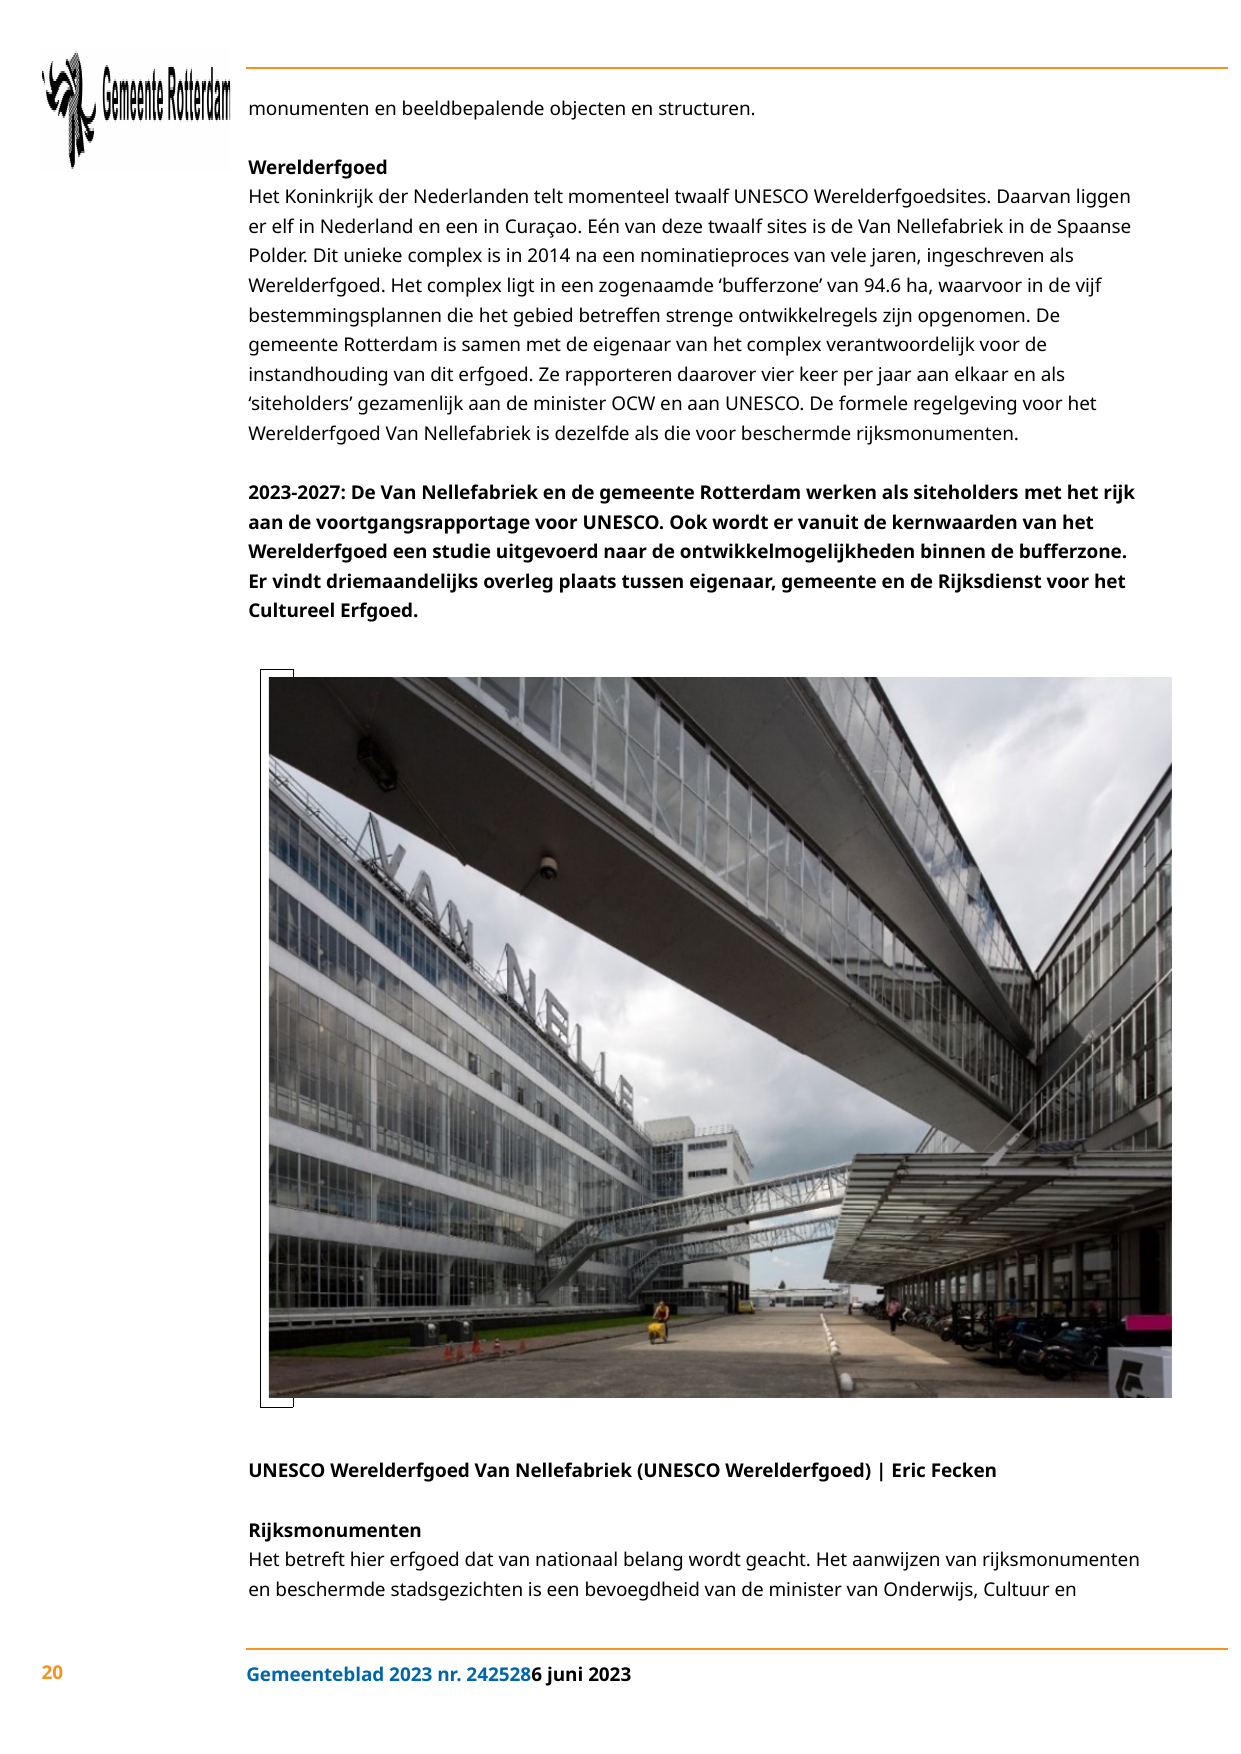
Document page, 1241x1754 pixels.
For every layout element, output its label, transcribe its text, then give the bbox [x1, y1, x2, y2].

text monumenten en beeldbepalende objecten en structuren. [248, 95, 1152, 121]
picture [41, 47, 231, 172]
text 2023-2027: De Van Nellefabriek en de gemeente Rotterdam werken als siteholders met het rijk aan de voortgangsrapportage voor UNESCO. Ook wordt er vanuit de kernwaarden van het Werelderfgoed een studie uitgevoerd naar de ontwikkelmogelijkheden binnen de bufferzone. Er vindt driemaandelijks overleg plaats tussen eigenaar, gemeente en de Rijksdienst voor het Cultureel Erfgoed. [248, 479, 1152, 623]
text Het betreft hier erfgoed dat van nationaal belang wordt geacht. Het aanwijzen van rijksmonumenten en beschermde stadsgezichten is een bevoegdheid van de minister van Onderwijs, Cultuur en [248, 1546, 1152, 1602]
picture [268, 677, 1173, 1398]
text Rijksmonumenten [248, 1517, 1152, 1542]
text Het Koninkrijk der Nederlanden telt momenteel twaalf UNESCO Werelderfgoedsites. Daarvan liggen er elf in Nederland en een in Curaçao. Eén van deze twaalf sites is de Van Nellefabriek in de Spaanse Polder. Dit unieke complex is in 2014 na een nominatieproces van vele jaren, ingeschreven als Werelderfgoed. Het complex ligt in een zogenaamde ‘bufferzone’ van 94.6 ha, waarvoor in de vijf bestemmingsplannen die het gebied betreffen strenge ontwikkelregels zijn opgenomen. De gemeente Rotterdam is samen met de eigenaar van het complex verantwoordelijk voor de instandhouding van dit erfgoed. Ze rapporteren daarover vier keer per jaar aan elkaar en als ‘siteholders’ gezamenlijk aan de minister OCW en aan UNESCO. De formele regelgeving voor het Werelderfgoed Van Nellefabriek is dezelfde als die voor beschermde rijksmonumenten. [248, 183, 1152, 446]
text UNESCO Werelderfgoed Van Nellefabriek (UNESCO Werelderfgoed) | Eric Fecken [248, 1458, 1152, 1483]
text Werelderfgoed [248, 154, 1152, 180]
